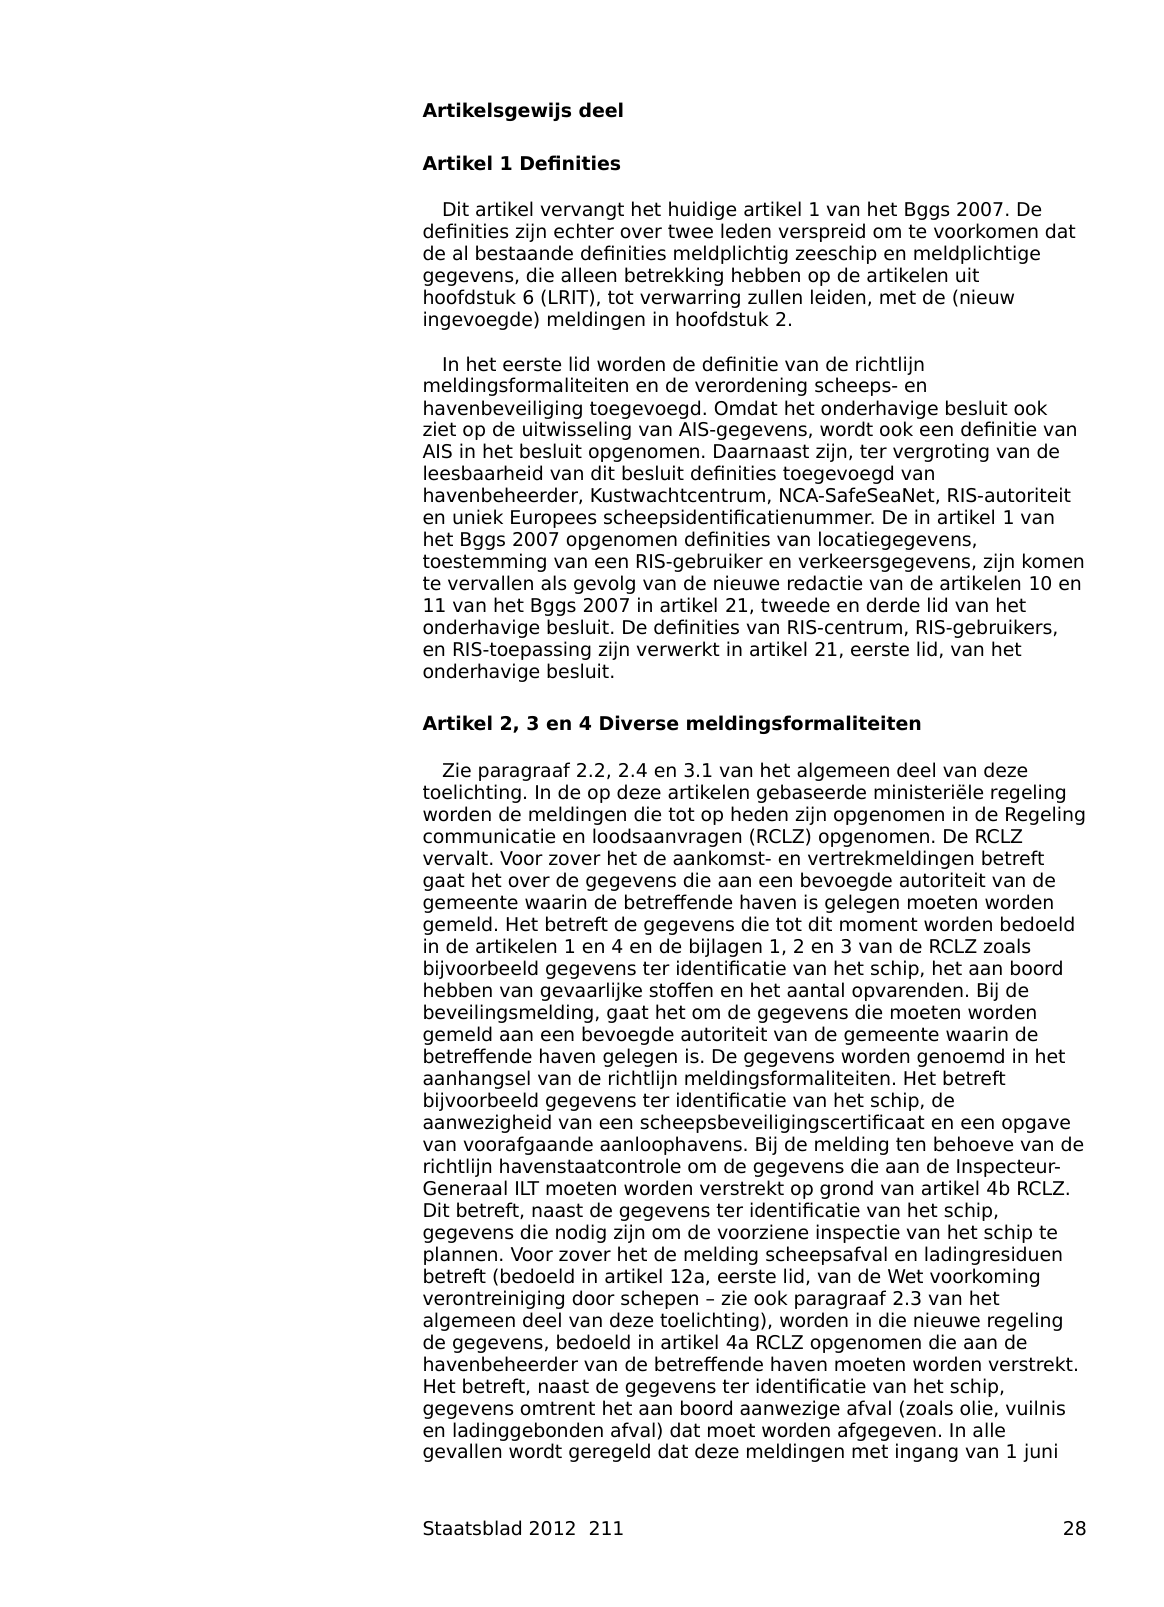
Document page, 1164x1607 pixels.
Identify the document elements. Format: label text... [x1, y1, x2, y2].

text In het eerste lid worden de definitie van de richtlijn meldingsformaliteiten en de verordening scheeps- en havenbeveiliging toegevoegd. Omdat het onderhavige besluit ook ziet op de uitwisseling van AIS-gegevens, wordt ook een definitie van AIS in het besluit opgenomen. Daarnaast zijn, ter vergroting van de leesbaarheid van dit besluit definities toegevoegd van havenbeheerder, Kustwachtcentrum, NCA-SafeSeaNet, RIS-autoriteit en uniek Europees scheepsidentificatienummer. De in artikel 1 van het Bggs 2007 opgenomen definities van locatiegegevens, toestemming van een RIS-gebruiker en verkeersgegevens, zijn komen te vervallen als gevolg van de nieuwe redactie van de artikelen 10 en 11 van het Bggs 2007 in artikel 21, tweede en derde lid van het onderhavige besluit. De definities van RIS-centrum, RIS-gebruikers, en RIS-toepassing zijn verwerkt in artikel 21, eerste lid, van het onderhavige besluit. [422, 353, 1087, 683]
text Dit artikel vervangt het huidige artikel 1 van het Bggs 2007. De definities zijn echter over twee leden verspreid om te voorkomen dat de al bestaande definities meldplichtig zeeschip en meldplichtige gegevens, die alleen betrekking hebben op de artikelen uit hoofdstuk 6 (LRIT), tot verwarring zullen leiden, met de (nieuw ingevoegde) meldingen in hoofdstuk 2. [422, 199, 1087, 331]
subtitle Artikel 2, 3 en 4 Diverse meldingsformaliteiten [422, 713, 1087, 735]
subtitle Artikelsgewijs deel [422, 100, 1087, 122]
subtitle Artikel 1 Definities [422, 152, 1087, 174]
text Zie paragraaf 2.2, 2.4 en 3.1 van het algemeen deel van deze toelichting. In de op deze artikelen gebaseerde ministeriële regeling worden de meldingen die tot op heden zijn opgenomen in de Regeling communicatie en loodsaanvragen (RCLZ) opgenomen. De RCLZ vervalt. Voor zover het de aankomst- en vertrekmeldingen betreft gaat het over de gegevens die aan een bevoegde autoriteit van de gemeente waarin de betreffende haven is gelegen moeten worden gemeld. Het betreft de gegevens die tot dit moment worden bedoeld in de artikelen 1 en 4 en de bijlagen 1, 2 en 3 van de RCLZ zoals bijvoorbeeld gegevens ter identificatie van het schip, het aan boord hebben van gevaarlijke stoffen en het aantal opvarenden. Bij de beveilingsmelding, gaat het om de gegevens die moeten worden gemeld aan een bevoegde autoriteit van de gemeente waarin de betreffende haven gelegen is. De gegevens worden genoemd in het aanhangsel van de richtlijn meldingsformaliteiten. Het betreft bijvoorbeeld gegevens ter identificatie van het schip, de aanwezigheid van een scheepsbeveiligingscertificaat en een opgave van voorafgaande aanloophavens. Bij de melding ten behoeve van de richtlijn havenstaatcontrole om de gegevens die aan de Inspecteur-Generaal ILT moeten worden verstrekt op grond van artikel 4b RCLZ. Dit betreft, naast de gegevens ter identificatie van het schip, gegevens die nodig zijn om de voorziene inspectie van het schip te plannen. Voor zover het de melding scheepsafval en ladingresiduen betreft (bedoeld in artikel 12a, eerste lid, van de Wet voorkoming verontreiniging door schepen – zie ook paragraaf 2.3 van het algemeen deel van deze toelichting), worden in die nieuwe regeling de gegevens, bedoeld in artikel 4a RCLZ opgenomen die aan de havenbeheerder van de betreffende haven moeten worden verstrekt. Het betreft, naast de gegevens ter identificatie van het schip, gegevens omtrent het aan boord aanwezige afval (zoals olie, vuilnis en ladinggebonden afval) dat moet worden afgegeven. In alle gevallen wordt geregeld dat deze meldingen met ingang van 1 juni [422, 760, 1087, 1463]
